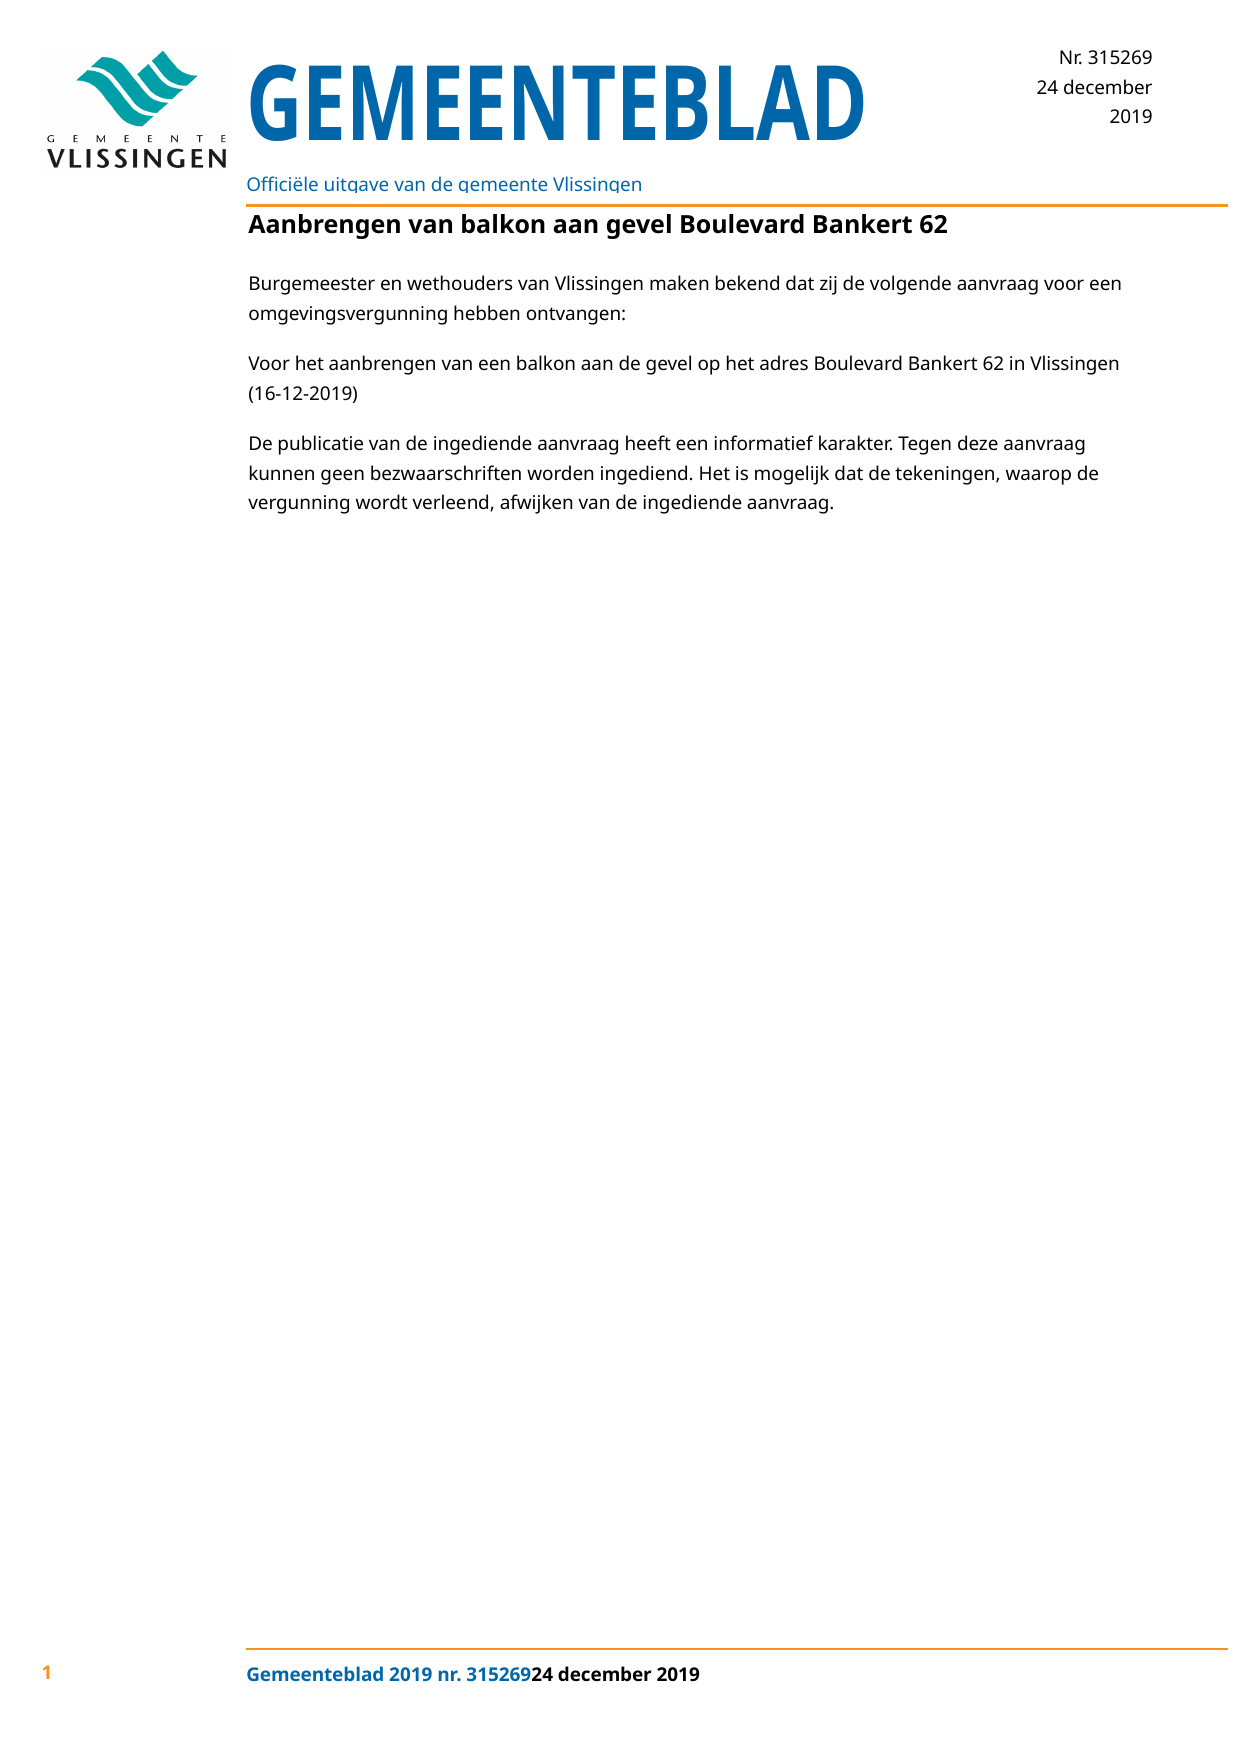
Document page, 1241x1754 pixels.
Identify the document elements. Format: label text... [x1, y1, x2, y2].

text Aanbrengen van balkon aan gevel Boulevard Bankert 62 [248, 207, 1152, 241]
text De publicatie van de ingediende aanvraag heeft een informatief karakter. Tegen deze aanvraag kunnen geen bezwaarschriften worden ingediend. Het is mogelijk dat de tekeningen, waarop de vergunning wordt verleend, afwijken van de ingediende aanvraag. [248, 430, 1152, 515]
text Voor het aanbrengen van een balkon aan de gevel op het adres Boulevard Bankert 62 in Vlissingen (16-12-2019) [248, 350, 1152, 406]
picture [41, 47, 231, 172]
text Burgemeester en wethouders van Vlissingen maken bekend dat zij de volgende aanvraag voor een omgevingsvergunning hebben ontvangen: [248, 270, 1152, 326]
